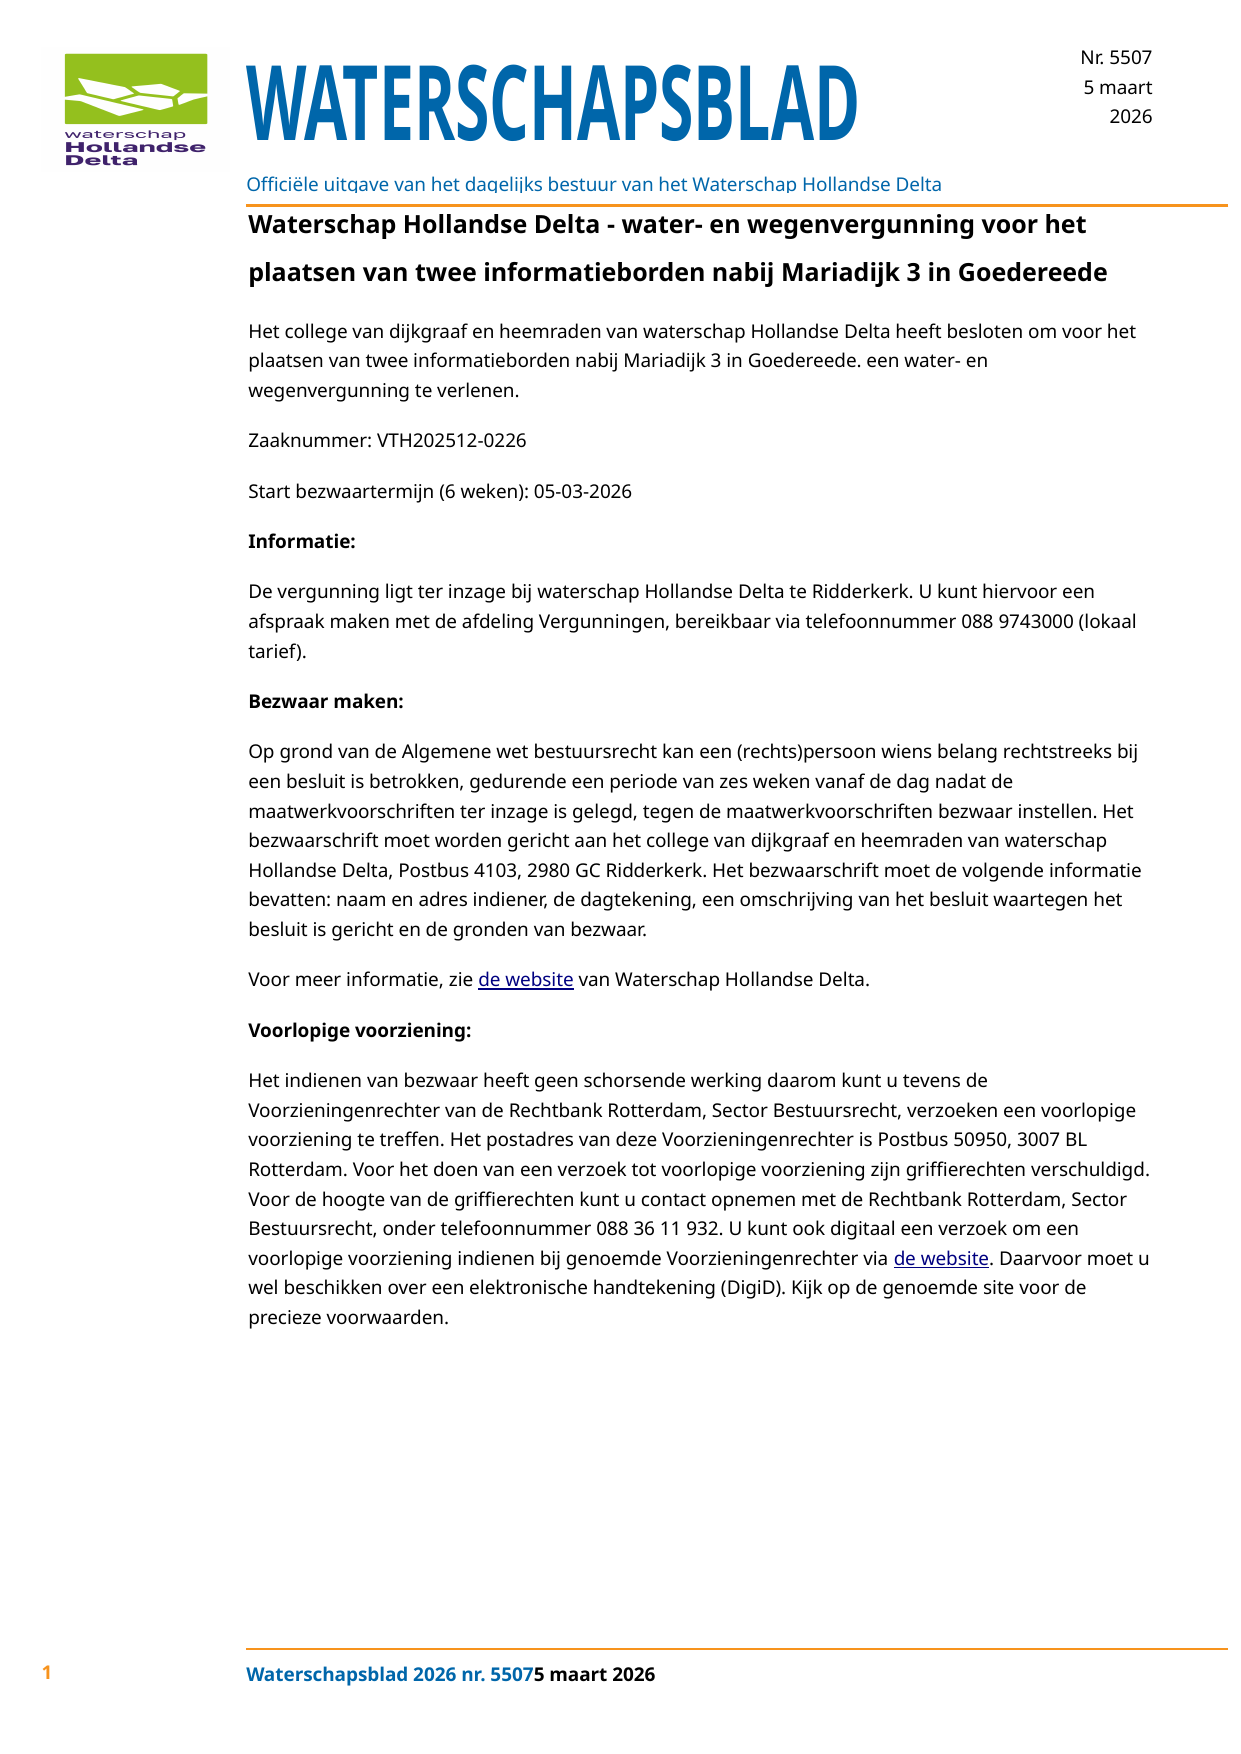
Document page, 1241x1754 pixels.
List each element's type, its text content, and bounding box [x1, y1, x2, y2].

text Voor meer informatie, zie de website van Waterschap Hollandse Delta. [248, 967, 1152, 992]
text Bezwaar maken: [248, 688, 1152, 714]
text Voorlopige voorziening: [248, 1017, 1152, 1043]
text Waterschap Hollandse Delta - water- en wegenvergunning voor het plaatsen van twee informatieborden nabij Mariadijk 3 in Goedereede [248, 207, 1152, 288]
text Start bezwaartermijn (6 weken): 05-03-2026 [248, 478, 1152, 504]
text Het indienen van bezwaar heeft geen schorsende werking daarom kunt u tevens de Voorzieningenrechter van de Rechtbank Rotterdam, Sector Bestuursrecht, verzoeken een voorlopige voorziening te treffen. Het postadres van deze Voorzieningenrechter is Postbus 50950, 3007 BL Rotterdam. Voor het doen van een verzoek tot voorlopige voorziening zijn griffierechten verschuldigd. Voor de hoogte van de griffierechten kunt u contact opnemen met de Rechtbank Rotterdam, Sector Bestuursrecht, onder telefoonnummer 088 36 11 932. U kunt ook digitaal een verzoek om een voorlopige voorziening indienen bij genoemde Voorzieningenrechter via de website. Daarvoor moet u wel beschikken over een elektronische handtekening (DigiD). Kijk op de genoemde site voor de precieze voorwaarden. [248, 1067, 1152, 1330]
text Zaaknummer: VTH202512-0226 [248, 427, 1152, 453]
text De vergunning ligt ter inzage bij waterschap Hollandse Delta te Ridderkerk. U kunt hiervoor een afspraak maken met de afdeling Vergunningen, bereikbaar via telefoonnummer 088 9743000 (lokaal tarief). [248, 579, 1152, 664]
text Op grond van de Algemene wet bestuursrecht kan een (rechts)persoon wiens belang rechtstreeks bij een besluit is betrokken, gedurende een periode van zes weken vanaf de dag nadat de maatwerkvoorschriften ter inzage is gelegd, tegen de maatwerkvoorschriften bezwaar instellen. Het bezwaarschrift moet worden gericht aan het college van dijkgraaf en heemraden van waterschap Hollandse Delta, Postbus 4103, 2980 GC Ridderkerk. Het bezwaarschrift moet de volgende informatie bevatten: naam en adres indiener, de dagtekening, een omschrijving van het besluit waartegen het besluit is gericht en de gronden van bezwaar. [248, 739, 1152, 942]
picture [41, 47, 231, 172]
text Het college van dijkgraaf en heemraden van waterschap Hollandse Delta heeft besloten om voor het plaatsen van twee informatieborden nabij Mariadijk 3 in Goedereede. een water- en wegenvergunning te verlenen. [248, 318, 1152, 403]
text Informatie: [248, 528, 1152, 554]
